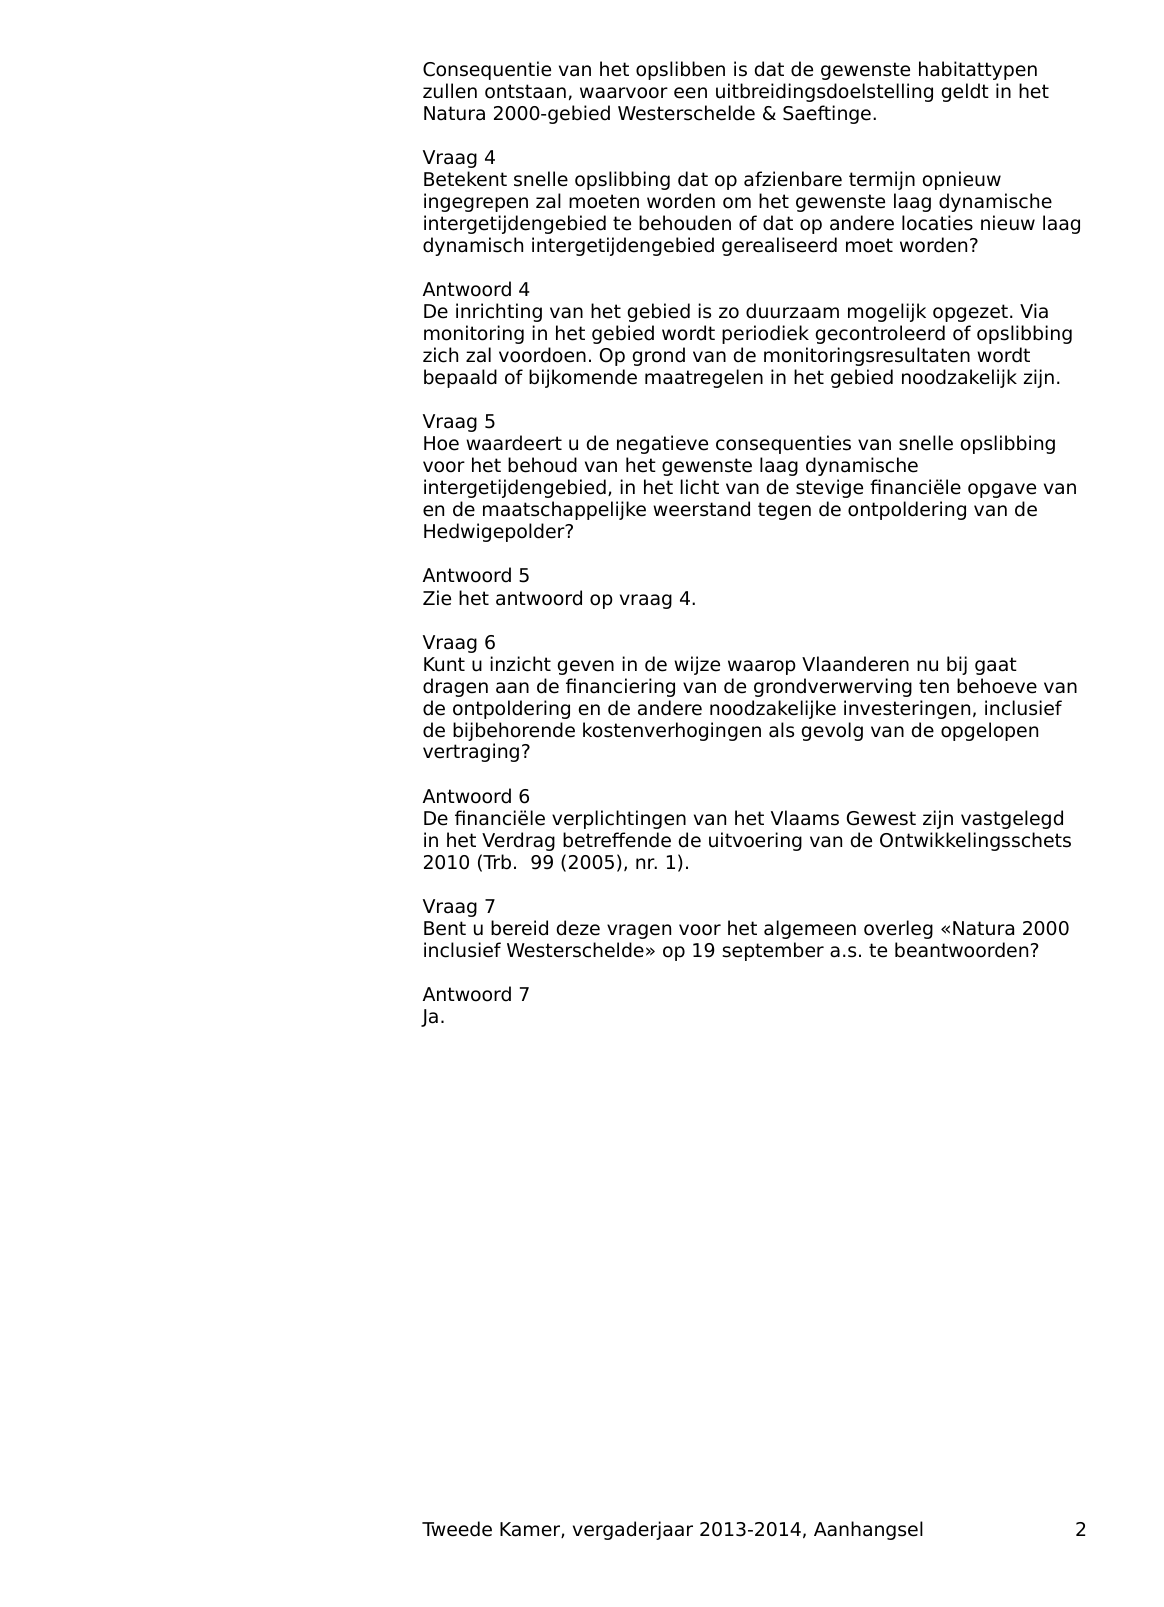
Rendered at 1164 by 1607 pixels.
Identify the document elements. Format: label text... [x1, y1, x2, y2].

text Zie het antwoord op vraag 4. [422, 587, 1087, 609]
text Vraag 4 [422, 147, 1087, 169]
text De financiële verplichtingen van het Vlaams Gewest zijn vastgelegd in het Verdrag betreffende de uitvoering van de Ontwikkelingsschets 2010 (Trb. 99 (2005), nr. 1). [422, 808, 1087, 873]
text Vraag 7 [422, 896, 1087, 918]
text Antwoord 5 [422, 565, 1087, 587]
text Antwoord 6 [422, 786, 1087, 808]
text Bent u bereid deze vragen voor het algemeen overleg «Natura 2000 inclusief Westerschelde» op 19 september a.s. te beantwoorden? [422, 918, 1087, 962]
text De inrichting van het gebied is zo duurzaam mogelijk opgezet. Via monitoring in het gebied wordt periodiek gecontroleerd of opslibbing zich zal voordoen. Op grond van de monitoringsresultaten wordt bepaald of bijkomende maatregelen in het gebied noodzakelijk zijn. [422, 301, 1087, 389]
text Betekent snelle opslibbing dat op afzienbare termijn opnieuw ingegrepen zal moeten worden om het gewenste laag dynamische intergetijdengebied te behouden of dat op andere locaties nieuw laag dynamisch intergetijdengebied gerealiseerd moet worden? [422, 169, 1087, 257]
text Vraag 5 [422, 411, 1087, 433]
text Consequentie van het opslibben is dat de gewenste habitattypen zullen ontstaan, waarvoor een uitbreidingsdoelstelling geldt in het Natura 2000-gebied Westerschelde & Saeftinge. [422, 59, 1087, 125]
text Antwoord 7 [422, 984, 1087, 1006]
text Ja. [422, 1006, 1087, 1028]
text Kunt u inzicht geven in de wijze waarop Vlaanderen nu bij gaat dragen aan de financiering van de grondverwerving ten behoeve van de ontpoldering en de andere noodzakelijke investeringen, inclusief de bijbehorende kostenverhogingen als gevolg van de opgelopen vertraging? [422, 653, 1087, 763]
text Antwoord 4 [422, 279, 1087, 301]
text Hoe waardeert u de negatieve consequenties van snelle opslibbing voor het behoud van het gewenste laag dynamische intergetijdengebied, in het licht van de stevige financiële opgave van en de maatschappelijke weerstand tegen de ontpoldering van de Hedwigepolder? [422, 433, 1087, 543]
text Vraag 6 [422, 632, 1087, 653]
